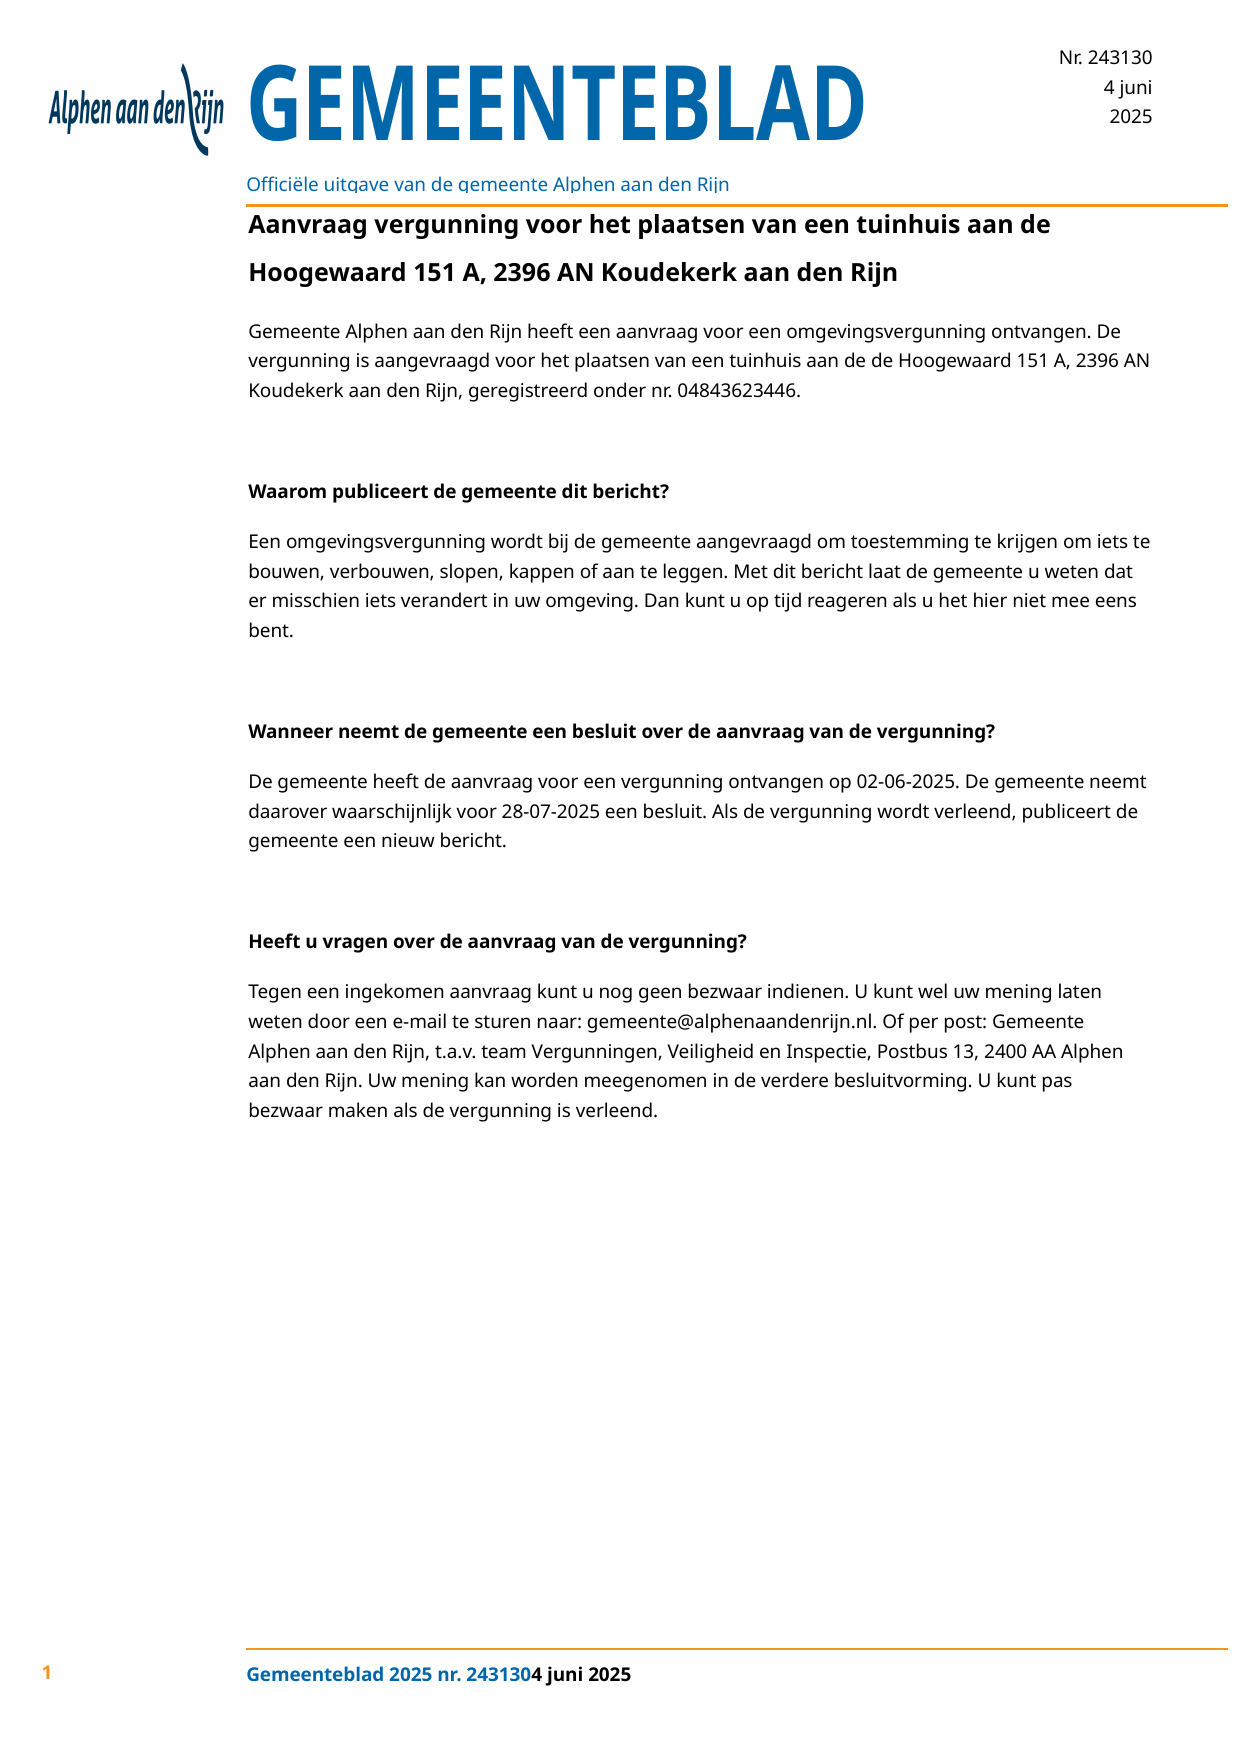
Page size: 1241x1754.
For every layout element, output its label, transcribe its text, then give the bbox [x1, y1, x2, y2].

text Tegen een ingekomen aanvraag kunt u nog geen bezwaar indienen. U kunt wel uw mening laten weten door een e-mail te sturen naar: gemeente@alphenaandenrijn.nl. Of per post: Gemeente Alphen aan den Rijn, t.a.v. team Vergunningen, Veiligheid en Inspectie, Postbus 13, 2400 AA Alphen aan den Rijn. Uw mening kan worden meegenomen in de verdere besluitvorming. U kunt pas bezwaar maken als de vergunning is verleend. [248, 979, 1152, 1123]
text Waarom publiceert de gemeente dit bericht? [248, 478, 1152, 504]
text Gemeente Alphen aan den Rijn heeft een aanvraag voor een omgevingsvergunning ontvangen. De vergunning is aangevraagd voor het plaatsen van een tuinhuis aan de de Hoogewaard 151 A, 2396 AN Koudekerk aan den Rijn, geregistreerd onder nr. 04843623446. [248, 318, 1152, 403]
picture [41, 47, 231, 172]
text Wanneer neemt de gemeente een besluit over de aanvraag van de vergunning? [248, 718, 1152, 744]
text De gemeente heeft de aanvraag voor een vergunning ontvangen op 02-06-2025. De gemeente neemt daarover waarschijnlijk voor 28-07-2025 een besluit. Als de vergunning wordt verleend, publiceert de gemeente een nieuw bericht. [248, 768, 1152, 853]
text Een omgevingsvergunning wordt bij de gemeente aangevraagd om toestemming te krijgen om iets te bouwen, verbouwen, slopen, kappen of aan te leggen. Met dit bericht laat de gemeente u weten dat er misschien iets verandert in uw omgeving. Dan kunt u op tijd reageren als u het hier niet mee eens bent. [248, 528, 1152, 643]
text Aanvraag vergunning voor het plaatsen van een tuinhuis aan de Hoogewaard 151 A, 2396 AN Koudekerk aan den Rijn [248, 207, 1152, 288]
text Heeft u vragen over de aanvraag van de vergunning? [248, 928, 1152, 954]
